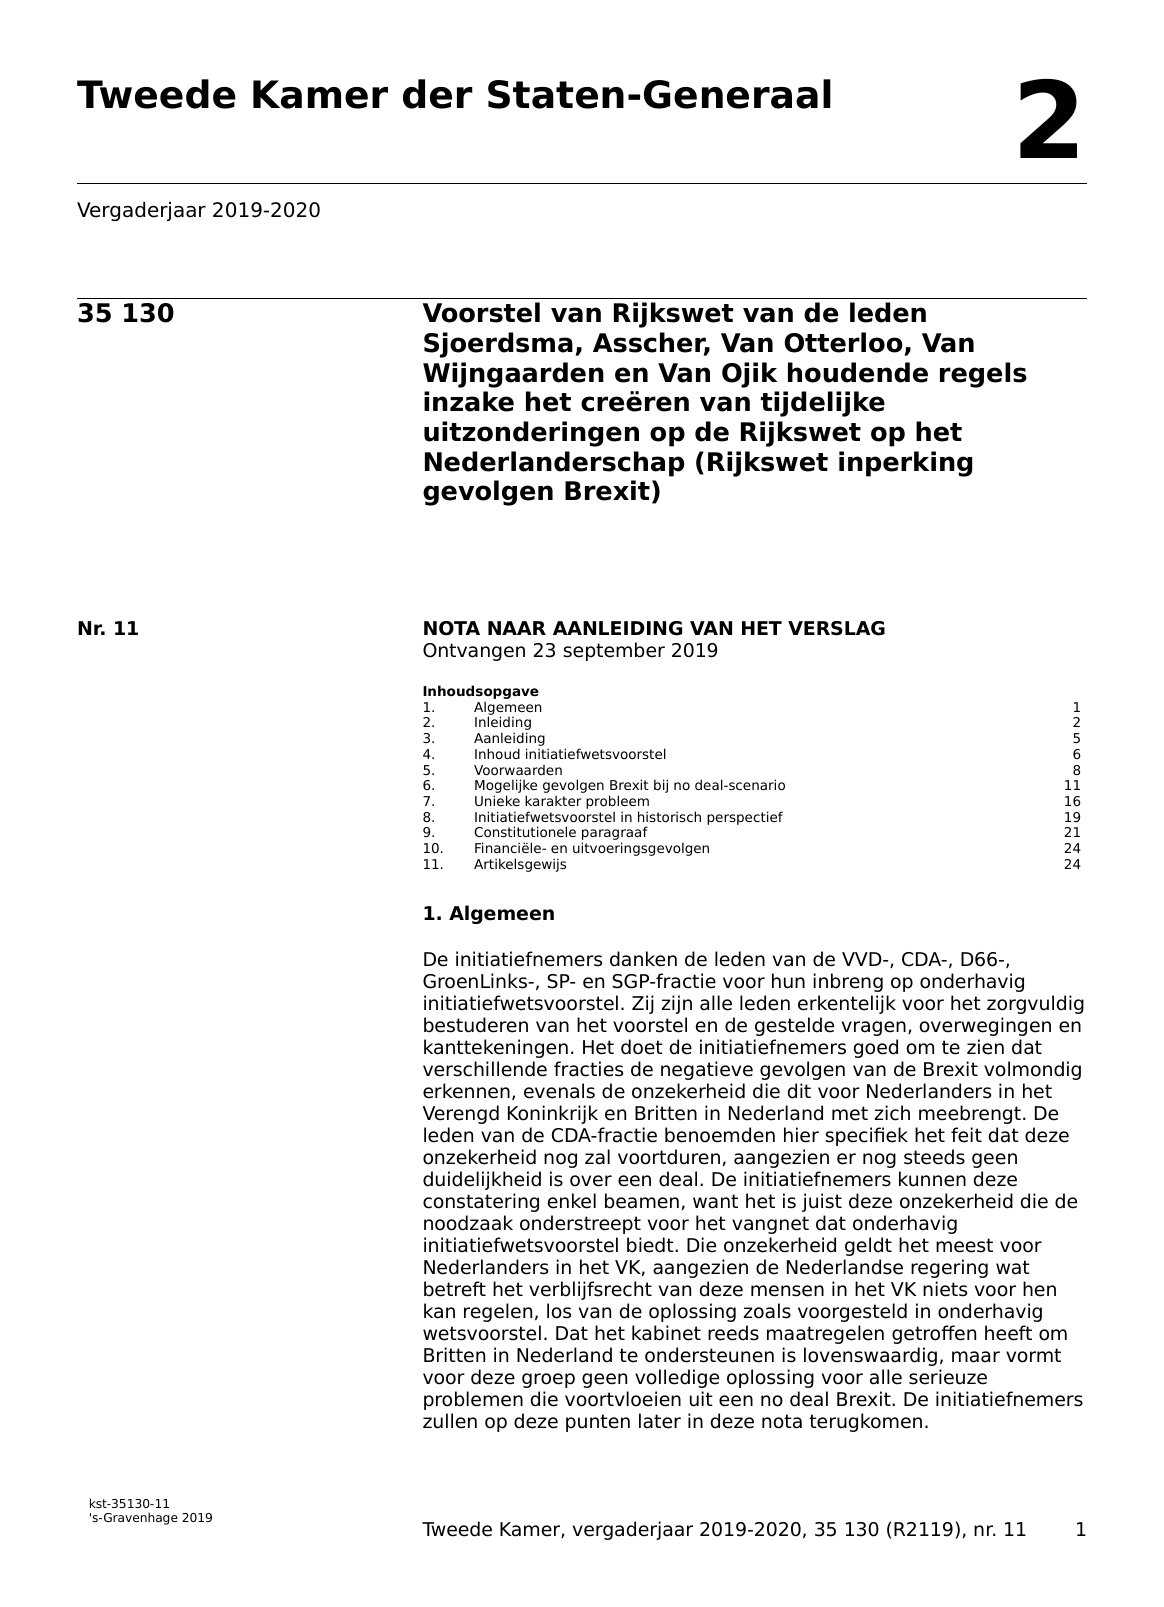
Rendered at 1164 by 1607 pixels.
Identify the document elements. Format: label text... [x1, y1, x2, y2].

table_cell Mogelijke gevolgen Brexit bij no deal-scenario [468, 778, 996, 794]
table_cell 21 [996, 825, 1087, 841]
table_cell Financiële- en uitvoeringsgevolgen [468, 841, 996, 857]
table_cell 2. [422, 715, 468, 731]
table_cell Voorwaarden [468, 762, 996, 778]
subtitle 35 130 Voorstel van Rijkswet van de leden Sjoerdsma, Asscher, Van Otterloo, Van Wijngaarden en Van Ojik houdende regels inzake het creëren van tijdelijke uitzonderingen op de Rijkswet op het Nederlanderschap (Rijkswet inperking gevolgen Brexit) [77, 299, 1087, 507]
text 's-Gravenhage 2019 [88, 1511, 323, 1525]
table_cell Vergaderjaar 2019-2020 [77, 184, 1087, 298]
table_cell 6. [422, 778, 468, 794]
table_cell 5 [996, 731, 1087, 747]
subtitle Nr. 11 NOTA NAAR AANLEIDING VAN HET VERSLAG [77, 618, 1087, 640]
table_cell 24 [996, 841, 1087, 857]
table_cell Inhoud initiatiefwetsvoorstel [468, 747, 996, 762]
table_cell 1. [422, 699, 468, 715]
text Ontvangen 23 september 2019 [422, 640, 1087, 662]
table_cell Constitutionele paragraaf [468, 825, 996, 841]
subtitle 1. Algemeen [422, 902, 1087, 924]
table_cell Algemeen [468, 699, 996, 715]
table_header Tweede Kamer der Staten-Generaal [77, 59, 886, 183]
text kst-35130-11 [88, 1497, 323, 1511]
table_cell Unieke karakter probleem [468, 794, 996, 809]
table_header [996, 684, 1087, 699]
table_cell Artikelsgewijs [468, 857, 996, 872]
table_cell 11. [422, 857, 468, 872]
table_cell Initiatiefwetsvoorstel in historisch perspectief [468, 810, 996, 825]
table_cell 8 [996, 762, 1087, 778]
table_cell 24 [996, 857, 1087, 872]
table_cell 19 [996, 810, 1087, 825]
table_cell 4. [422, 747, 468, 762]
table_header 2 [886, 59, 1087, 183]
table_cell 8. [422, 810, 468, 825]
table_cell 16 [996, 794, 1087, 809]
table_cell 1 [996, 699, 1087, 715]
table_cell 10. [422, 841, 468, 857]
text De initiatiefnemers danken de leden van de VVD-, CDA-, D66-, GroenLinks-, SP- en SGP-fractie voor hun inbreng op onderhavig initiatiefwetsvoorstel. Zij zijn alle leden erkentelijk voor het zorgvuldig bestuderen van het voorstel en de gestelde vragen, overwegingen en kanttekeningen. Het doet de initiatiefnemers goed om te zien dat verschillende fracties de negatieve gevolgen van de Brexit volmondig erkennen, evenals de onzekerheid die dit voor Nederlanders in het Verengd Koninkrijk en Britten in Nederland met zich meebrengt. De leden van de CDA-fractie benoemden hier specifiek het feit dat deze onzekerheid nog zal voortduren, aangezien er nog steeds geen duidelijkheid is over een deal. De initiatiefnemers kunnen deze constatering enkel beamen, want het is juist deze onzekerheid die de noodzaak onderstreept voor het vangnet dat onderhavig initiatiefwetsvoorstel biedt. Die onzekerheid geldt het meest voor Nederlanders in het VK, aangezien de Nederlandse regering wat betreft het verblijfsrecht van deze mensen in het VK niets voor hen kan regelen, los van de oplossing zoals voorgesteld in onderhavig wetsvoorstel. Dat het kabinet reeds maatregelen getroffen heeft om Britten in Nederland te ondersteunen is lovenswaardig, maar vormt voor deze groep geen volledige oplossing voor alle serieuze problemen die voortvloeien uit een no deal Brexit. De initiatiefnemers zullen op deze punten later in deze nota terugkomen. [422, 949, 1087, 1433]
table_cell 6 [996, 747, 1087, 762]
table_cell 9. [422, 825, 468, 841]
table_cell 7. [422, 794, 468, 809]
table_cell Inleiding [468, 715, 996, 731]
table_header Inhoudsopgave [422, 684, 996, 699]
table_cell 5. [422, 762, 468, 778]
table_cell 11 [996, 778, 1087, 794]
table_cell 2 [996, 715, 1087, 731]
table_cell Aanleiding [468, 731, 996, 747]
table_cell 3. [422, 731, 468, 747]
